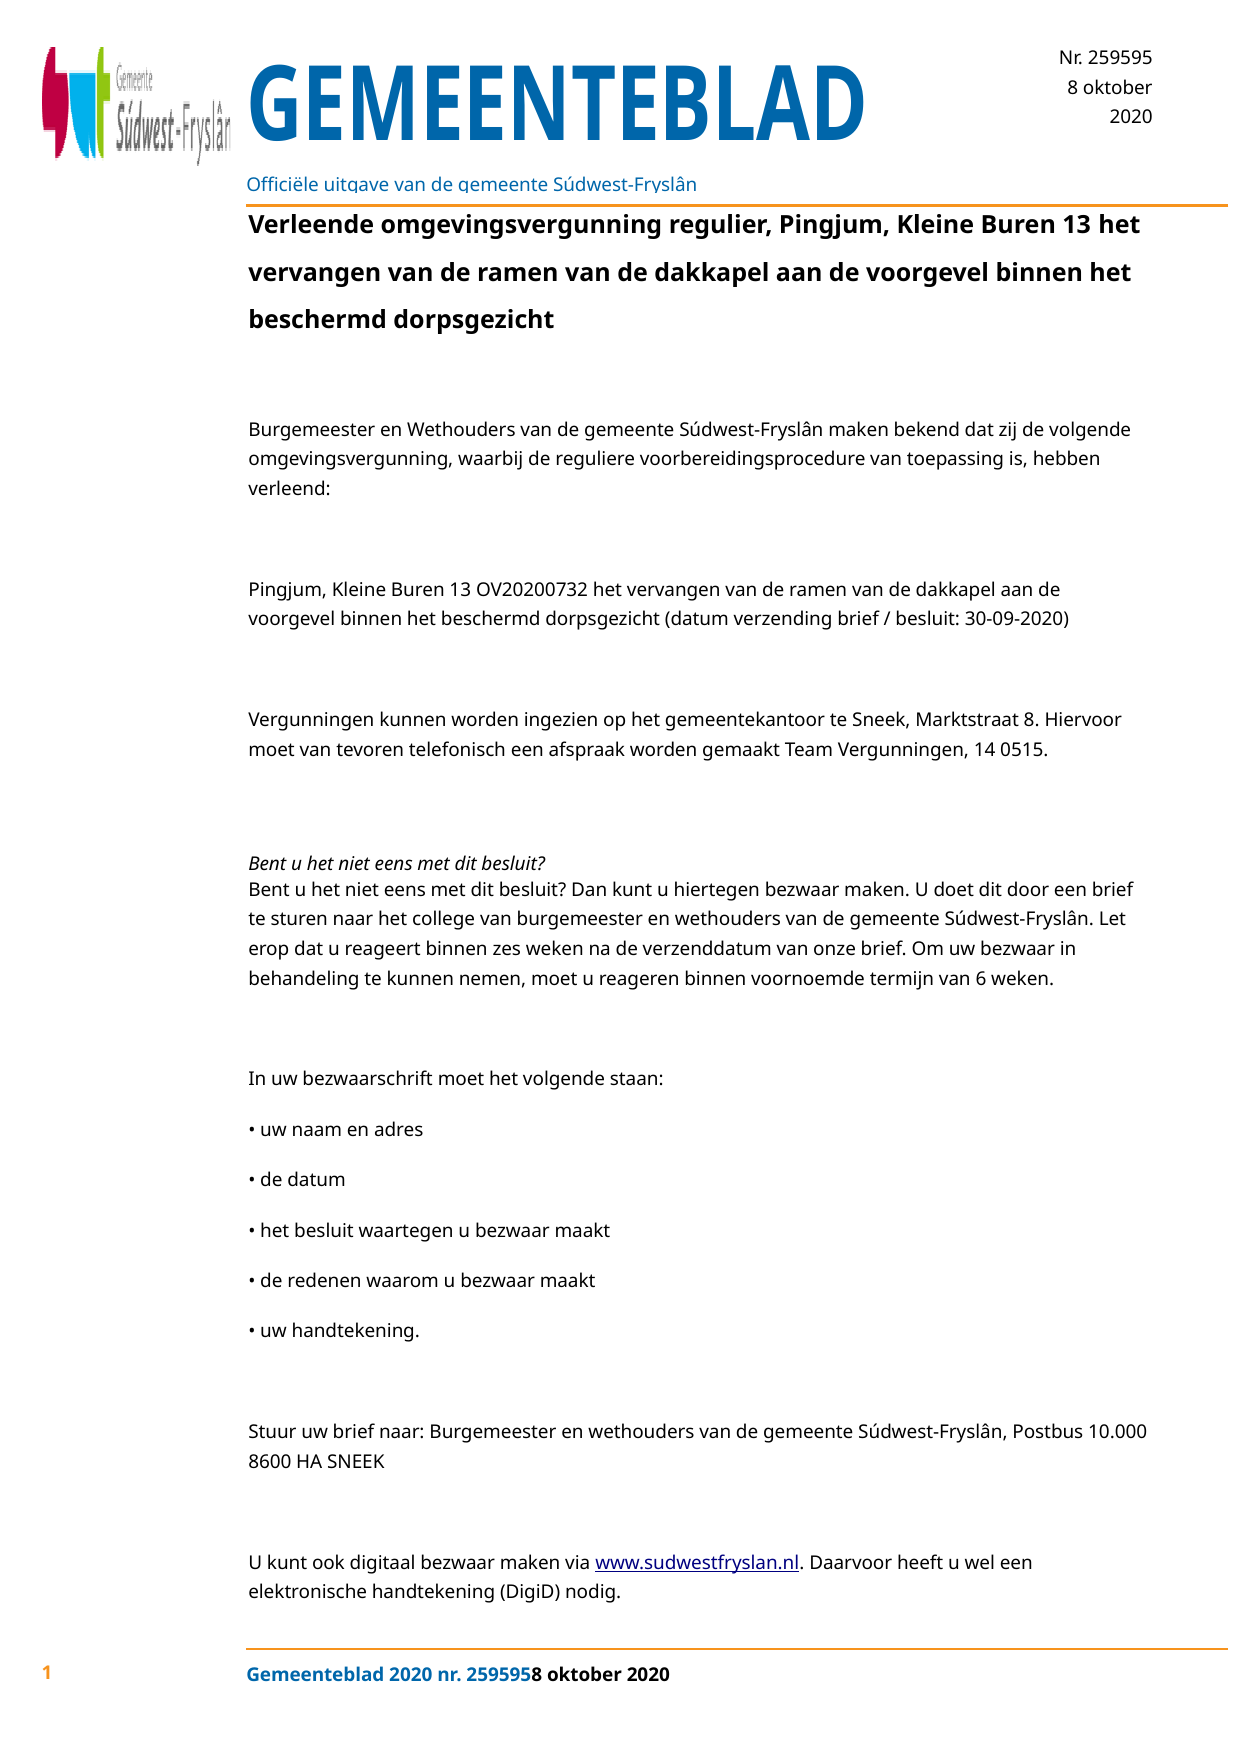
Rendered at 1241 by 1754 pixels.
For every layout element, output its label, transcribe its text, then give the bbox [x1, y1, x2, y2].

text Verleende omgevingsvergunning regulier, Pingjum, Kleine Buren 13 het vervangen van de ramen van de dakkapel aan de voorgevel binnen het beschermd dorpsgezicht [248, 207, 1152, 336]
text Stuur uw brief naar: Burgemeester en wethouders van de gemeente Súdwest-Fryslân, Postbus 10.000 8600 HA SNEEK [248, 1418, 1152, 1474]
text Bent u het niet eens met dit besluit? Dan kunt u hiertegen bezwaar maken. U doet dit door een brief te sturen naar het college van burgemeester en wethouders van de gemeente Súdwest-Fryslân. Let erop dat u reageert binnen zes weken na de verzenddatum van onze brief. Om uw bezwaar in behandeling te kunnen nemen, moet u reageren binnen voornoemde termijn van 6 weken. [248, 876, 1152, 991]
text Vergunningen kunnen worden ingezien op het gemeentekantoor te Sneek, Marktstraat 8. Hiervoor moet van tevoren telefonisch een afspraak worden gemaakt Team Vergunningen, 14 0515. [248, 706, 1152, 762]
picture [41, 47, 231, 172]
text • de redenen waarom u bezwaar maakt [248, 1267, 1152, 1293]
text Pingjum, Kleine Buren 13 OV20200732 het vervangen van de ramen van de dakkapel aan de voorgevel binnen het beschermd dorpsgezicht (datum verzending brief / besluit: 30-09-2020) [248, 576, 1152, 631]
text • uw naam en adres [248, 1116, 1152, 1142]
text • de datum [248, 1166, 1152, 1192]
text • uw handtekening. [248, 1318, 1152, 1343]
text In uw bezwaarschrift moet het volgende staan: [248, 1066, 1152, 1091]
text • het besluit waartegen u bezwaar maakt [248, 1217, 1152, 1243]
text Bent u het niet eens met dit besluit? [248, 850, 1152, 876]
text Burgemeester en Wethouders van de gemeente Súdwest-Fryslân maken bekend dat zij de volgende omgevingsvergunning, waarbij de reguliere voorbereidingsprocedure van toepassing is, hebben verleend: [248, 416, 1152, 501]
text U kunt ook digitaal bezwaar maken via www.sudwestfryslan.nl. Daarvoor heeft u wel een elektronische handtekening (DigiD) nodig. [248, 1549, 1152, 1604]
